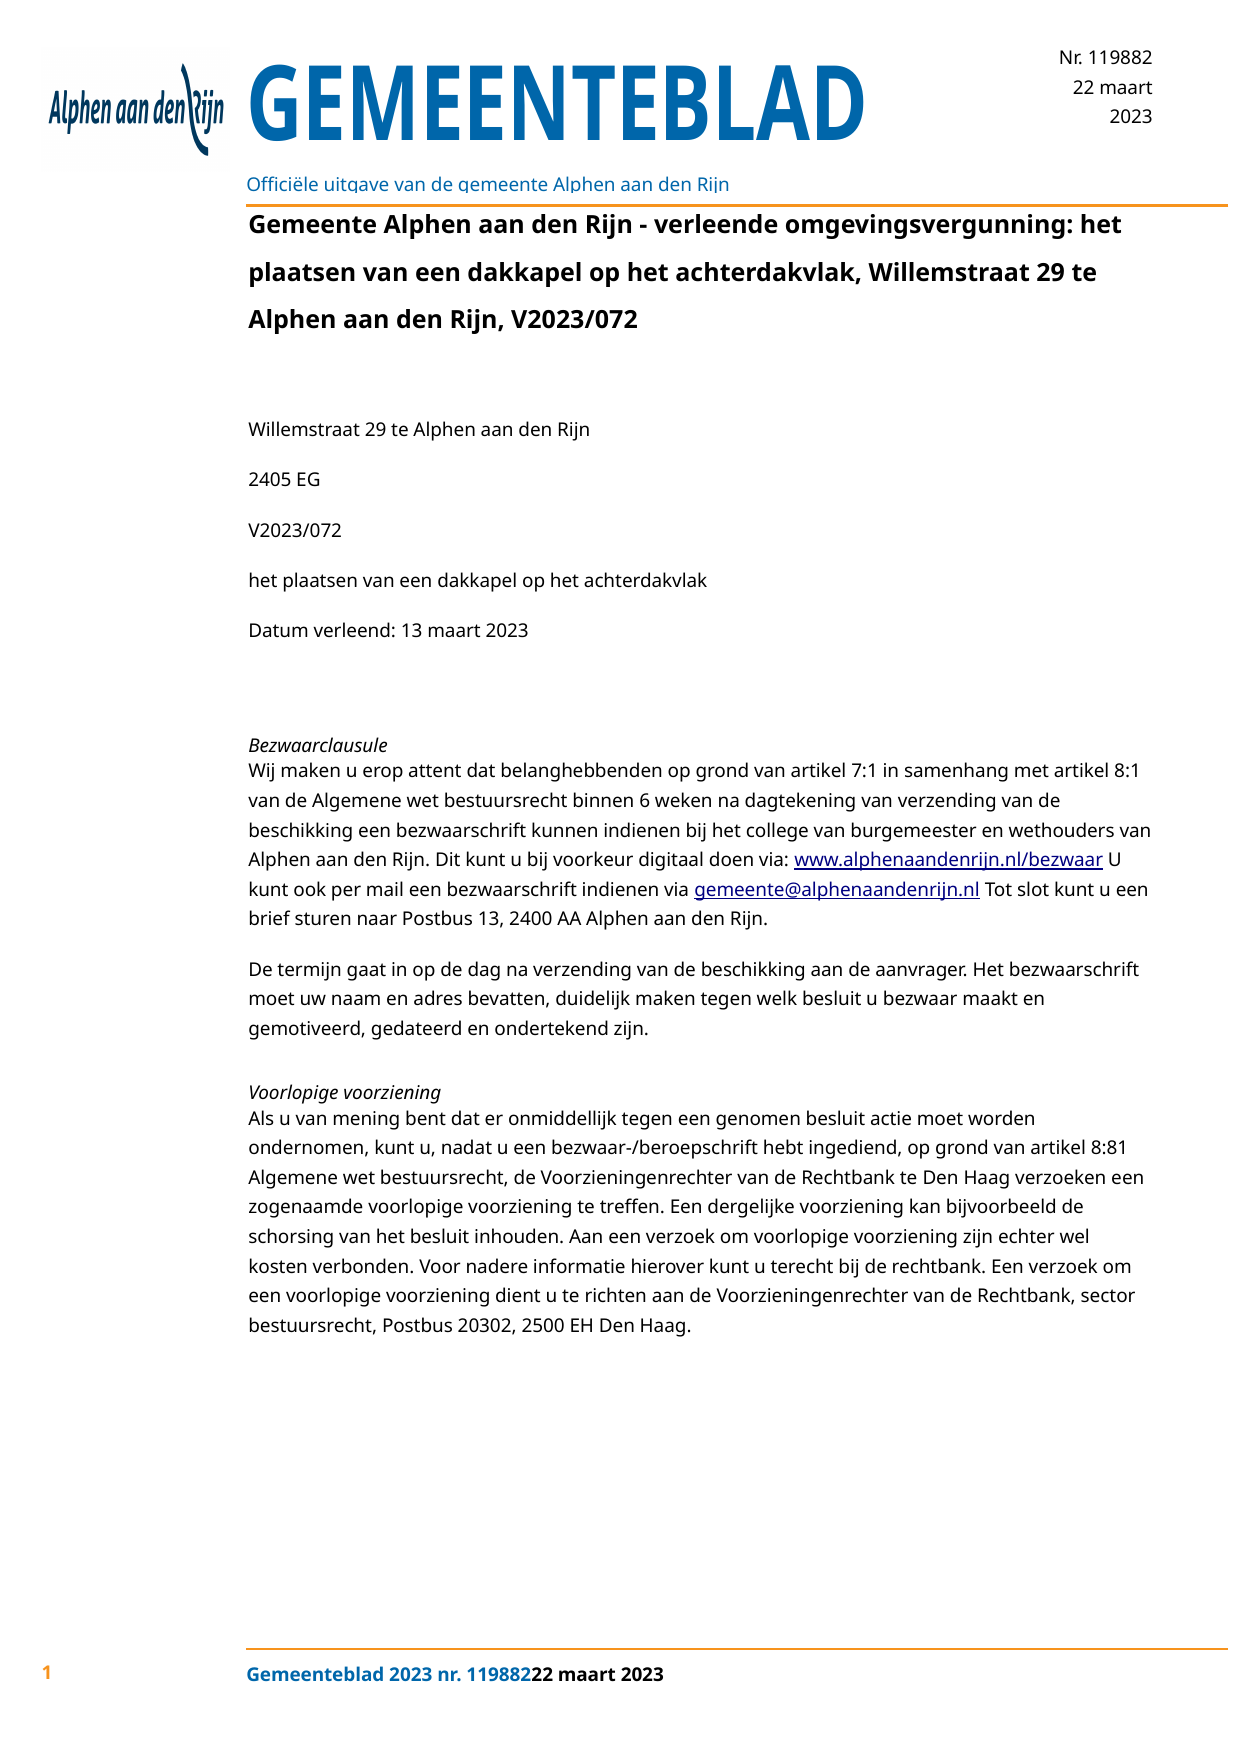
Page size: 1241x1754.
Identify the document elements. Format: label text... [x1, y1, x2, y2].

text het plaatsen van een dakkapel op het achterdakvlak [248, 567, 1152, 593]
picture [41, 47, 231, 172]
text Voorlopige voorziening [248, 1079, 1152, 1105]
text Gemeente Alphen aan den Rijn - verleende omgevingsvergunning: het plaatsen van een dakkapel op het achterdakvlak, Willemstraat 29 te Alphen aan den Rijn, V2023/072 [248, 207, 1152, 336]
text De termijn gaat in op de dag na verzending van de beschikking aan de aanvrager. Het bezwaarschrift moet uw naam en adres bevatten, duidelijk maken tegen welk besluit u bezwaar maakt en gemotiveerd, gedateerd en ondertekend zijn. [248, 956, 1152, 1041]
text V2023/072 [248, 517, 1152, 542]
text 2405 EG [248, 466, 1152, 492]
text Willemstraat 29 te Alphen aan den Rijn [248, 416, 1152, 442]
text Als u van mening bent dat er onmiddellijk tegen een genomen besluit actie moet worden ondernomen, kunt u, nadat u een bezwaar-/beroepschrift hebt ingediend, op grond van artikel 8:81 Algemene wet bestuursrecht, de Voorzieningenrechter van de Rechtbank te Den Haag verzoeken een zogenaamde voorlopige voorziening te treffen. Een dergelijke voorziening kan bijvoorbeeld de schorsing van het besluit inhouden. Aan een verzoek om voorlopige voorziening zijn echter wel kosten verbonden. Voor nadere informatie hierover kunt u terecht bij de rechtbank. Een verzoek om een voorlopige voorziening dient u te richten aan de Voorzieningenrechter van de Rechtbank, sector bestuursrecht, Postbus 20302, 2500 EH Den Haag. [248, 1105, 1152, 1338]
text Bezwaarclausule [248, 732, 1152, 758]
text Datum verleend: 13 maart 2023 [248, 618, 1152, 643]
text Wij maken u erop attent dat belanghebbenden op grond van artikel 7:1 in samenhang met artikel 8:1 van de Algemene wet bestuursrecht binnen 6 weken na dagtekening van verzending van de beschikking een bezwaarschrift kunnen indienen bij het college van burgemeester en wethouders van Alphen aan den Rijn. Dit kunt u bij voorkeur digitaal doen via: www.alphenaandenrijn.nl/bezwaar U kunt ook per mail een bezwaarschrift indienen via gemeente@alphenaandenrijn.nl Tot slot kunt u een brief sturen naar Postbus 13, 2400 AA Alphen aan den Rijn. [248, 758, 1152, 931]
